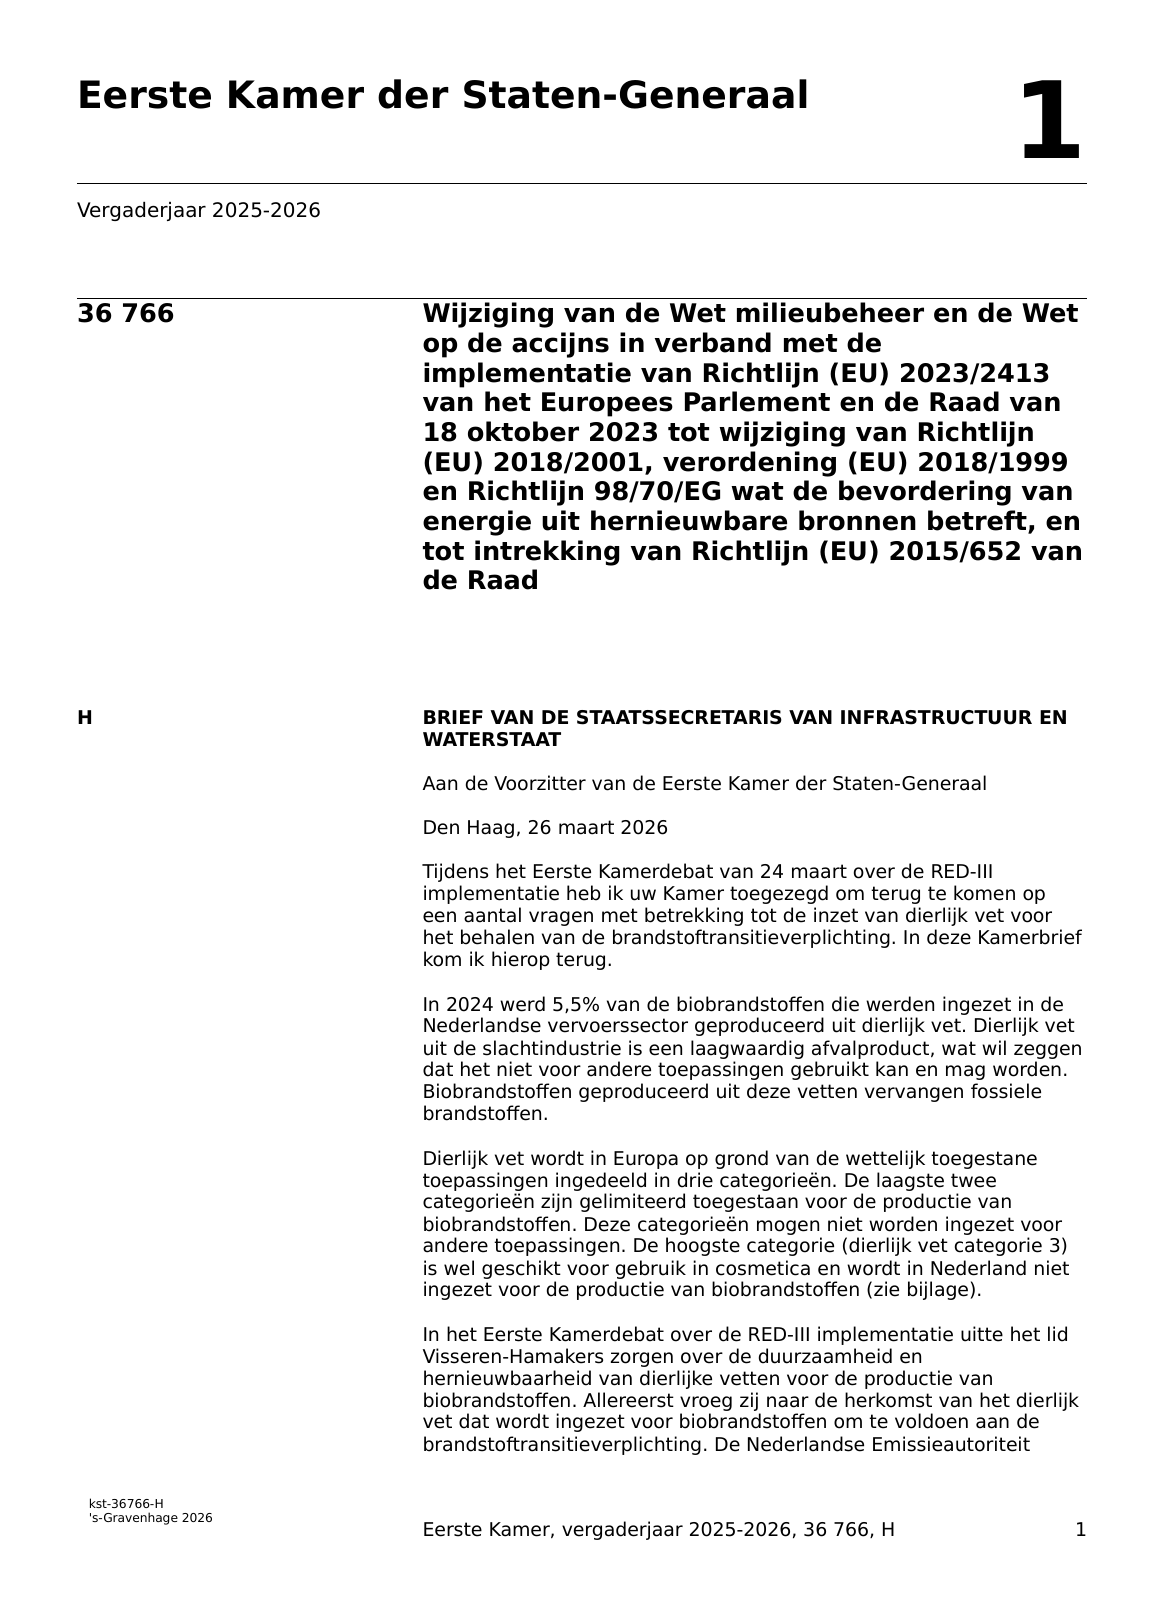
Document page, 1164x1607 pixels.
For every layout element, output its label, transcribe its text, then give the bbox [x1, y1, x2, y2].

text Aan de Voorzitter van de Eerste Kamer der Staten-Generaal [422, 773, 1087, 795]
subtitle 36 766 Wijziging van de Wet milieubeheer en de Wet op de accijns in verband met de implementatie van Richtlijn (EU) 2023/2413 van het Europees Parlement en de Raad van 18 oktober 2023 tot wijziging van Richtlijn (EU) 2018/2001, verordening (EU) 2018/1999 en Richtlijn 98/70/EG wat de bevordering van energie uit hernieuwbare bronnen betreft, en tot intrekking van Richtlijn (EU) 2015/652 van de Raad [77, 299, 1087, 596]
table_header 1 [886, 59, 1087, 183]
text kst-36766-H [88, 1497, 323, 1511]
text In het Eerste Kamerdebat over de RED-III implementatie uitte het lid Visseren-Hamakers zorgen over de duurzaamheid en hernieuwbaarheid van dierlijke vetten voor de productie van biobrandstoffen. Allereerst vroeg zij naar de herkomst van het dierlijk vet dat wordt ingezet voor biobrandstoffen om te voldoen aan de brandstoftransitieverplichting. De Nederlandse Emissieautoriteit [422, 1323, 1087, 1455]
text In 2024 werd 5,5% van de biobrandstoffen die werden ingezet in de Nederlandse vervoerssector geproduceerd uit dierlijk vet. Dierlijk vet uit de slachtindustrie is een laagwaardig afvalproduct, wat wil zeggen dat het niet voor andere toepassingen gebruikt kan en mag worden. Biobrandstoffen geproduceerd uit deze vetten vervangen fossiele brandstoffen. [422, 993, 1087, 1125]
table_cell Vergaderjaar 2025-2026 [77, 184, 1087, 298]
text Dierlijk vet wordt in Europa op grond van de wettelijk toegestane toepassingen ingedeeld in drie categorieën. De laagste twee categorieën zijn gelimiteerd toegestaan voor de productie van biobrandstoffen. Deze categorieën mogen niet worden ingezet voor andere toepassingen. De hoogste categorie (dierlijk vet categorie 3) is wel geschikt voor gebruik in cosmetica en wordt in Nederland niet ingezet voor de productie van biobrandstoffen (zie bijlage). [422, 1147, 1087, 1301]
text Den Haag, 26 maart 2026 [422, 817, 1087, 839]
subtitle H BRIEF VAN DE STAATSSECRETARIS VAN INFRASTRUCTUUR EN WATERSTAAT [77, 707, 1087, 751]
text Tijdens het Eerste Kamerdebat van 24 maart over de RED-III implementatie heb ik uw Kamer toegezegd om terug te komen op een aantal vragen met betrekking tot de inzet van dierlijk vet voor het behalen van de brandstoftransitieverplichting. In deze Kamerbrief kom ik hierop terug. [422, 861, 1087, 971]
table_header Eerste Kamer der Staten-Generaal [77, 59, 886, 183]
text 's-Gravenhage 2026 [88, 1511, 323, 1525]
